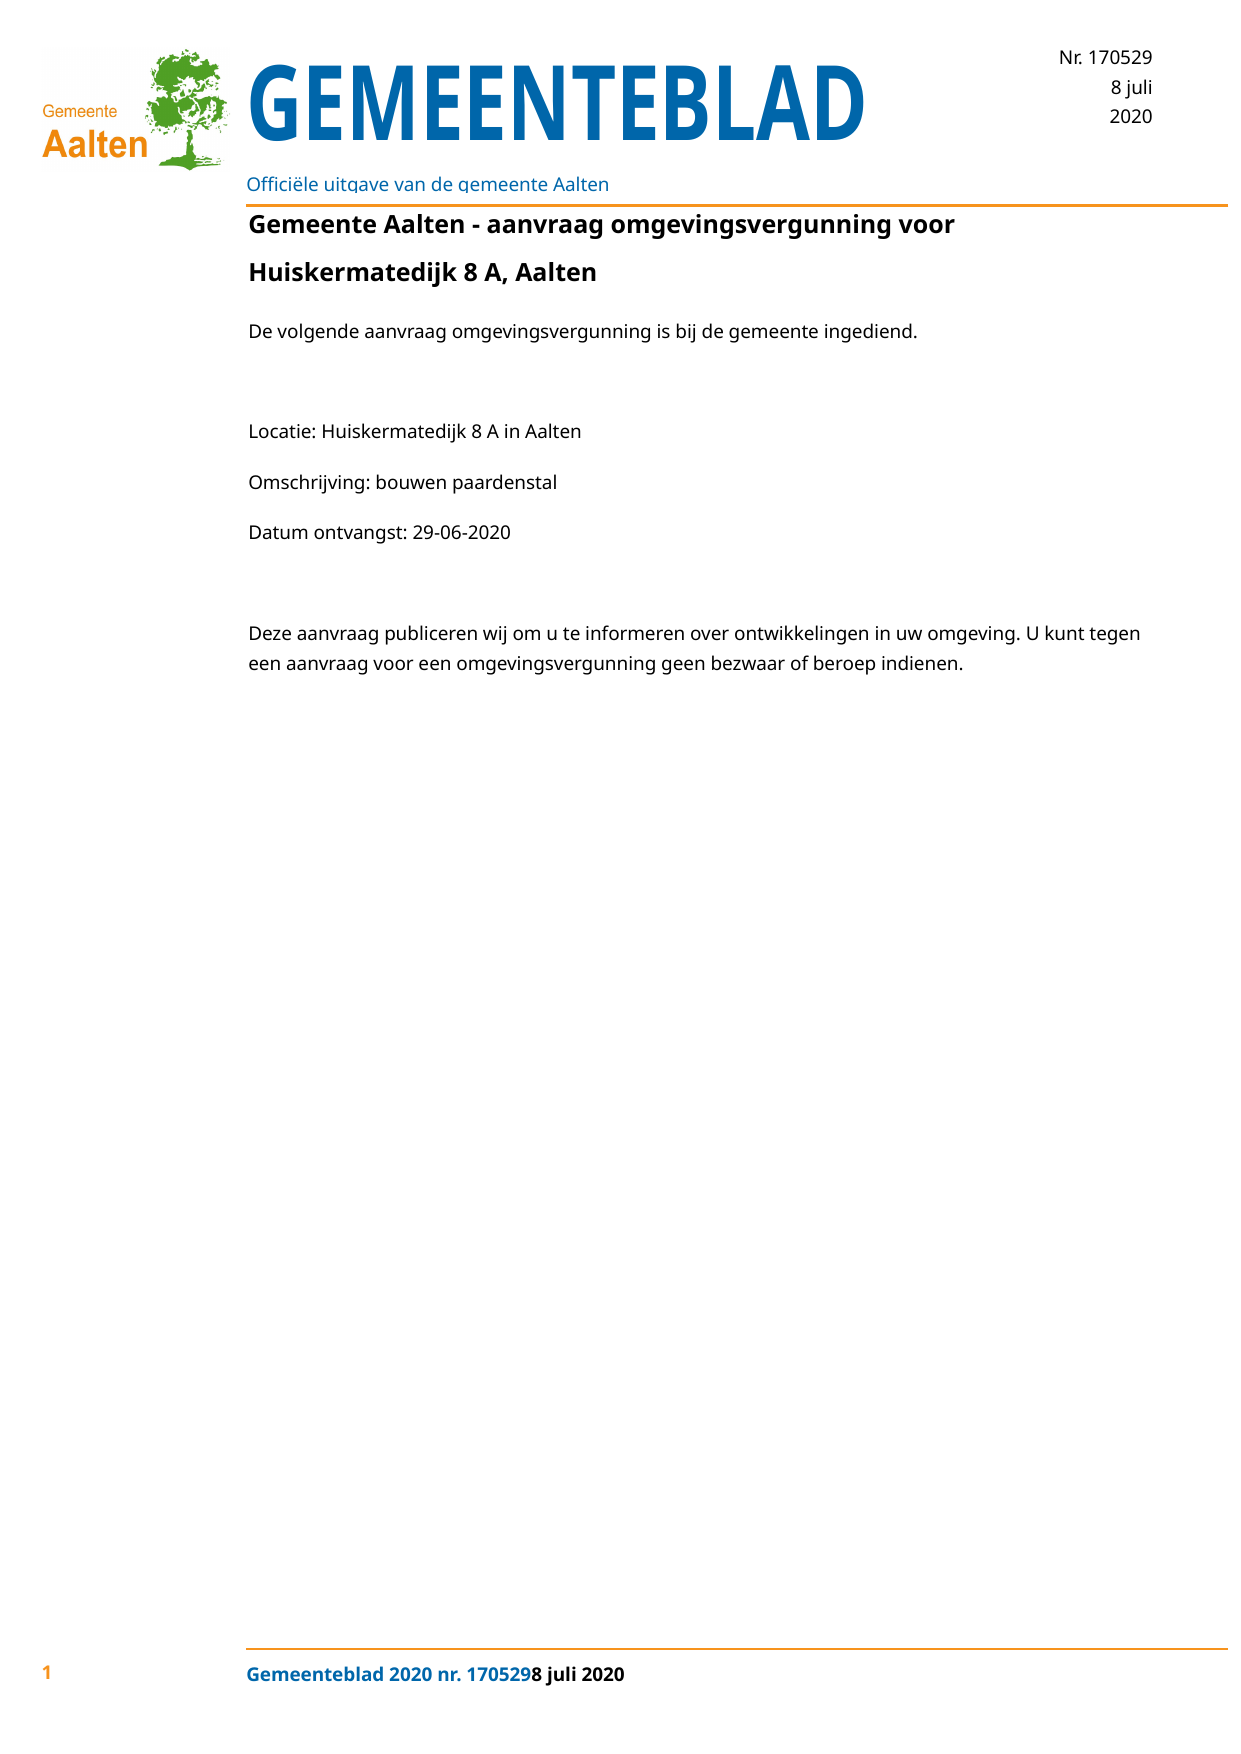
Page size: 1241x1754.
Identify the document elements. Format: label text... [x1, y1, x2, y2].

picture [41, 47, 231, 172]
text Omschrijving: bouwen paardenstal [248, 469, 1152, 495]
text Gemeente Aalten - aanvraag omgevingsvergunning voor Huiskermatedijk 8 A, Aalten [248, 207, 1152, 288]
text Datum ontvangst: 29-06-2020 [248, 519, 1152, 545]
text Locatie: Huiskermatedijk 8 A in Aalten [248, 419, 1152, 444]
text Deze aanvraag publiceren wij om u te informeren over ontwikkelingen in uw omgeving. U kunt tegen een aanvraag voor een omgevingsvergunning geen bezwaar of beroep indienen. [248, 620, 1152, 676]
text De volgende aanvraag omgevingsvergunning is bij de gemeente ingediend. [248, 318, 1152, 344]
